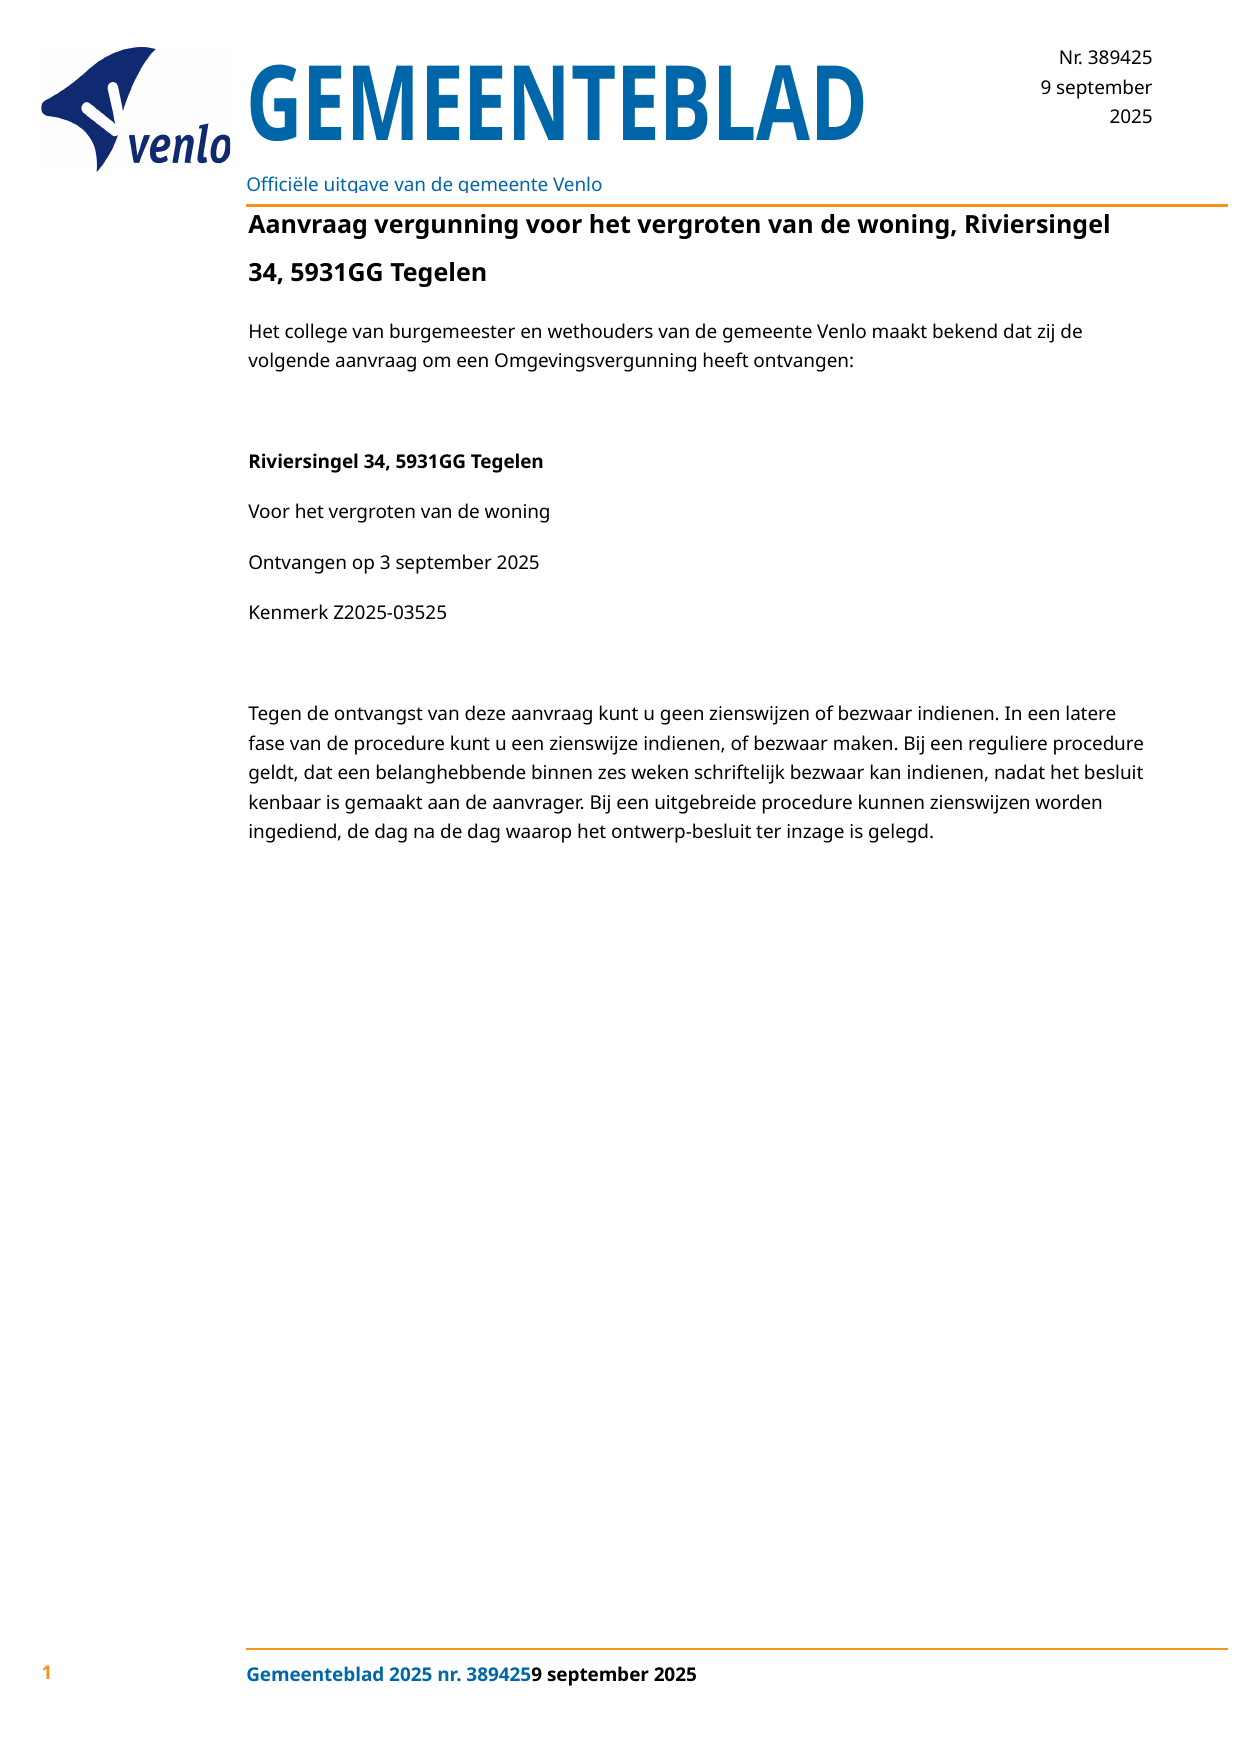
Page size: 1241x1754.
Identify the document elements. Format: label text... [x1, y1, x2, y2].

text Aanvraag vergunning voor het vergroten van de woning, Riviersingel 34, 5931GG Tegelen [248, 207, 1152, 288]
text Kenmerk Z2025-03525 [248, 599, 1152, 625]
text Tegen de ontvangst van deze aanvraag kunt u geen zienswijzen of bezwaar indienen. In een latere fase van de procedure kunt u een zienswijze indienen, of bezwaar maken. Bij een reguliere procedure geldt, dat een belanghebbende binnen zes weken schriftelijk bezwaar kan indienen, nadat het besluit kenbaar is gemaakt aan de aanvrager. Bij een uitgebreide procedure kunnen zienswijzen worden ingediend, de dag na de dag waarop het ontwerp-besluit ter inzage is gelegd. [248, 700, 1152, 844]
text Riviersingel 34, 5931GG Tegelen [248, 448, 1152, 474]
text Voor het vergroten van de woning [248, 499, 1152, 524]
text Het college van burgemeester en wethouders van de gemeente Venlo maakt bekend dat zij de volgende aanvraag om een Omgevingsvergunning heeft ontvangen: [248, 318, 1152, 373]
picture [41, 47, 231, 172]
text Ontvangen op 3 september 2025 [248, 549, 1152, 575]
